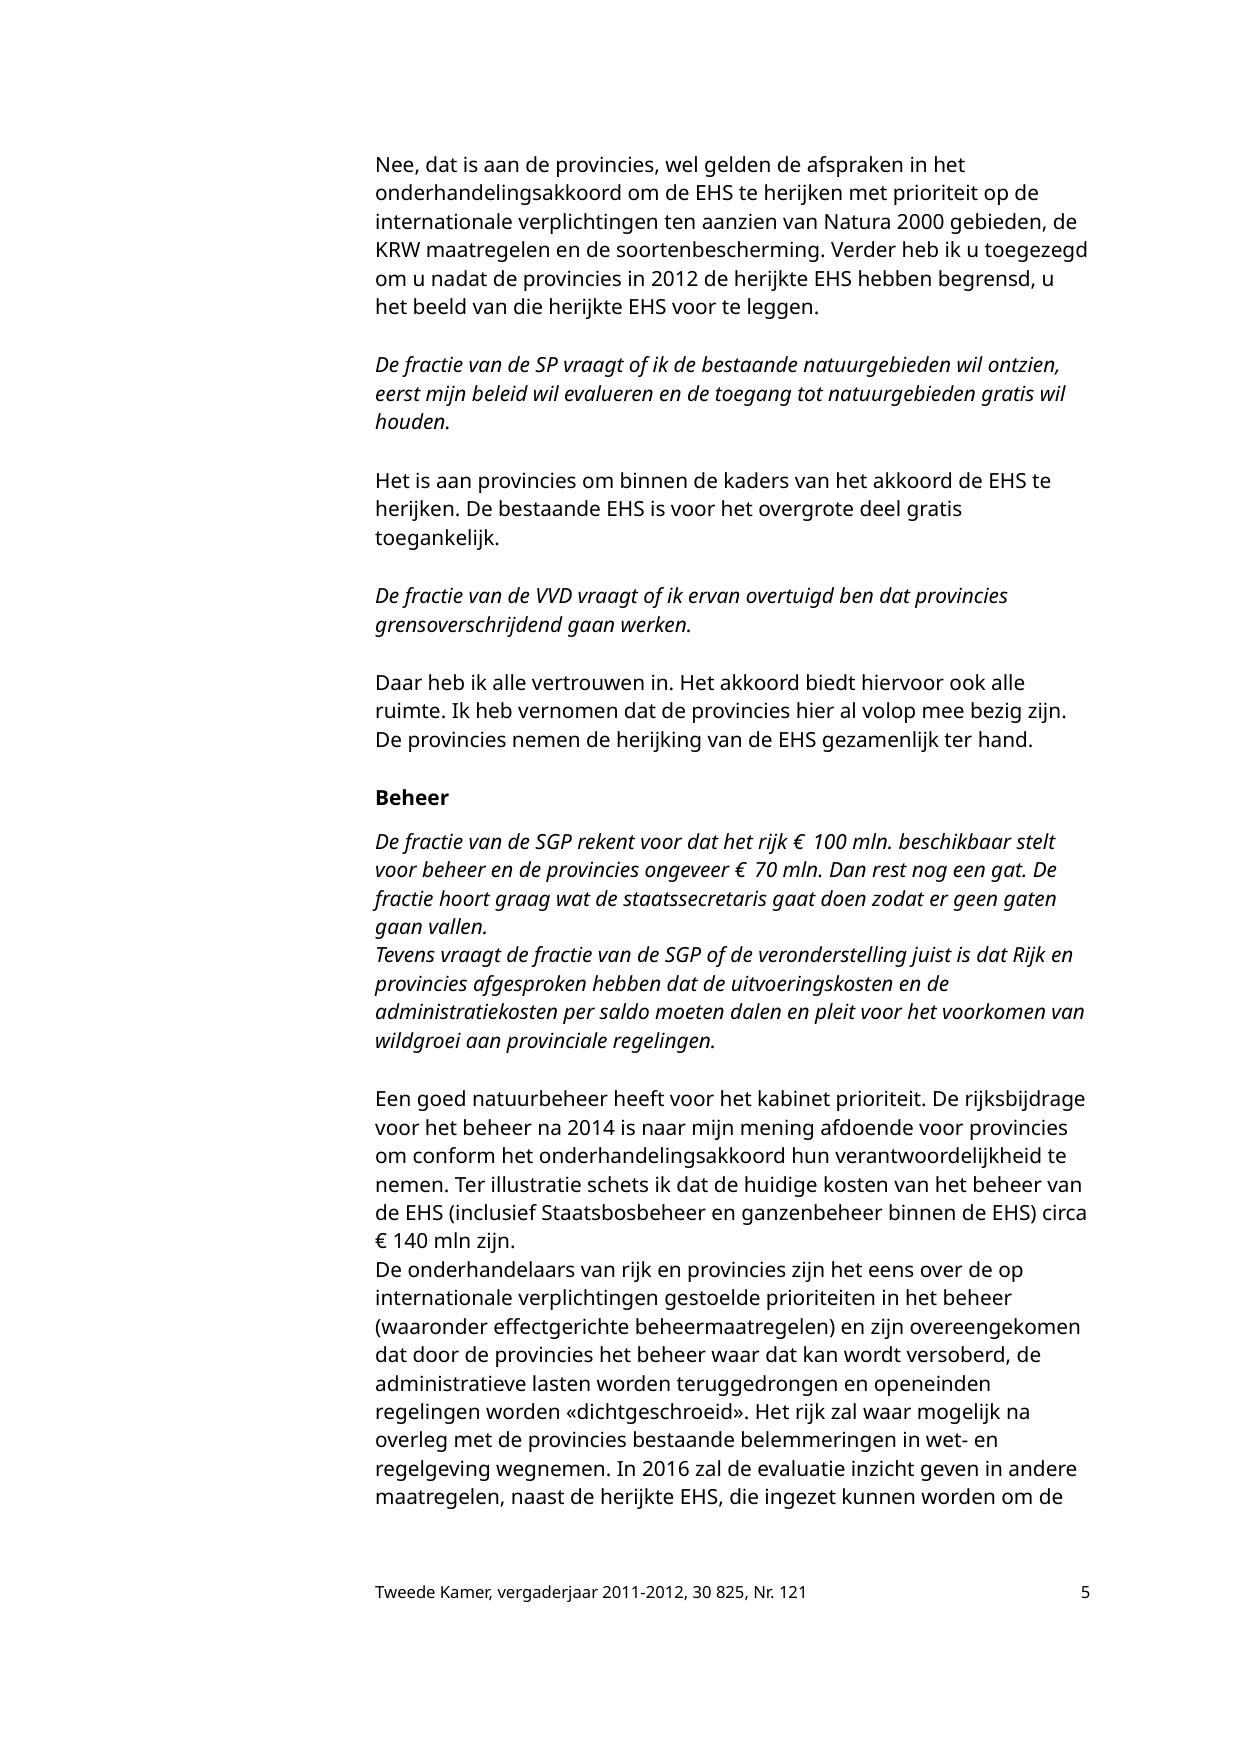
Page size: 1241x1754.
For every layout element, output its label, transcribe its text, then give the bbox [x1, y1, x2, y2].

text Een goed natuurbeheer heeft voor het kabinet prioriteit. De rijksbijdrage voor het beheer na 2014 is naar mijn mening afdoende voor provincies om conform het onderhandelingsakkoord hun verantwoordelijkheid te nemen. Ter illustratie schets ik dat de huidige kosten van het beheer van de EHS (inclusief Staatsbosbeheer en ganzenbeheer binnen de EHS) circa € 140 mln zijn. [375, 1084, 1090, 1255]
text Nee, dat is aan de provincies, wel gelden de afspraken in het onderhandelingsakkoord om de EHS te herijken met prioriteit op de internationale verplichtingen ten aanzien van Natura 2000 gebieden, de KRW maatregelen en de soortenbescherming. Verder heb ik u toegezegd om u nadat de provincies in 2012 de herijkte EHS hebben begrensd, u het beeld van die herijkte EHS voor te leggen. [375, 150, 1090, 321]
text Het is aan provincies om binnen de kaders van het akkoord de EHS te herijken. De bestaande EHS is voor het overgrote deel gratis toegankelijk. [375, 466, 1090, 551]
text Beheer [375, 783, 1090, 812]
text Daar heb ik alle vertrouwen in. Het akkoord biedt hiervoor ook alle ruimte. Ik heb vernomen dat de provincies hier al volop mee bezig zijn. De provincies nemen de herijking van de EHS gezamenlijk ter hand. [375, 668, 1090, 753]
text De onderhandelaars van rijk en provincies zijn het eens over de op internationale verplichtingen gestoelde prioriteiten in het beheer (waaronder effectgerichte beheermaatregelen) en zijn overeengekomen dat door de provincies het beheer waar dat kan wordt versoberd, de administratieve lasten worden teruggedrongen en openeinden regelingen worden «dichtgeschroeid». Het rijk zal waar mogelijk na overleg met de provincies bestaande belemmeringen in wet- en regelgeving wegnemen. In 2016 zal de evaluatie inzicht geven in andere maatregelen, naast de herijkte EHS, die ingezet kunnen worden om de [375, 1255, 1090, 1511]
text De fractie van de VVD vraagt of ik ervan overtuigd ben dat provincies grensoverschrijdend gaan werken. [375, 581, 1090, 638]
text De fractie van de SP vraagt of ik de bestaande natuurgebieden wil ontzien, eerst mijn beleid wil evalueren en de toegang tot natuurgebieden gratis wil houden. [375, 351, 1090, 436]
text Tevens vraagt de fractie van de SGP of de veronderstelling juist is dat Rijk en provincies afgesproken hebben dat de uitvoeringskosten en de administratiekosten per saldo moeten dalen en pleit voor het voorkomen van wildgroei aan provinciale regelingen. [375, 941, 1090, 1054]
text De fractie van de SGP rekent voor dat het rijk € 100 mln. beschikbaar stelt voor beheer en de provincies ongeveer € 70 mln. Dan rest nog een gat. De fractie hoort graag wat de staatssecretaris gaat doen zodat er geen gaten gaan vallen. [375, 827, 1090, 941]
